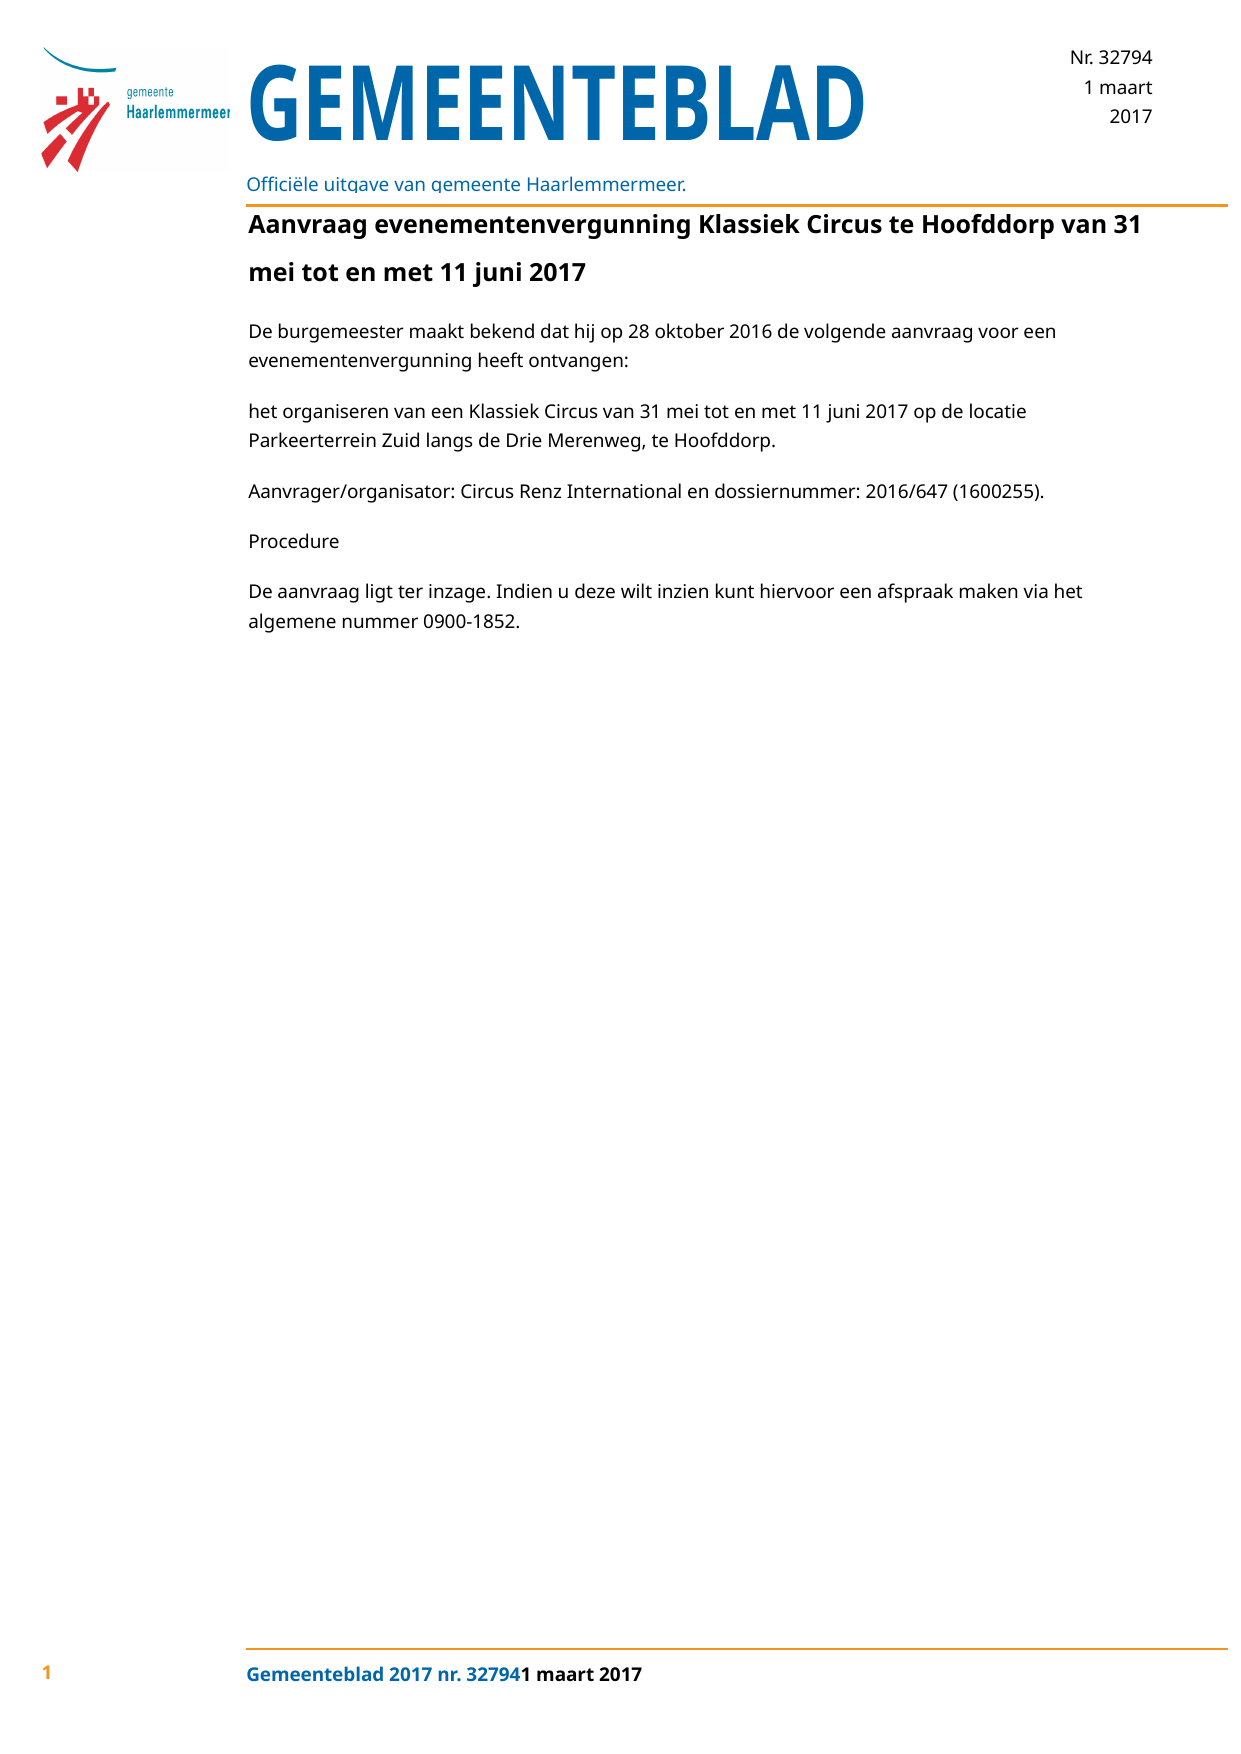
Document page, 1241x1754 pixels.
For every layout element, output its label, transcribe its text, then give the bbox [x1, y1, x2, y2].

text Aanvrager/organisator: Circus Renz International en dossiernummer: 2016/647 (1600255). [248, 478, 1152, 504]
picture [41, 47, 231, 172]
text Procedure [248, 528, 1152, 554]
text Aanvraag evenementenvergunning Klassiek Circus te Hoofddorp van 31 mei tot en met 11 juni 2017 [248, 207, 1152, 288]
text De aanvraag ligt ter inzage. Indien u deze wilt inzien kunt hiervoor een afspraak maken via het algemene nummer 0900-1852. [248, 579, 1152, 634]
text het organiseren van een Klassiek Circus van 31 mei tot en met 11 juni 2017 op de locatie Parkeerterrein Zuid langs de Drie Merenweg, te Hoofddorp. [248, 398, 1152, 453]
text De burgemeester maakt bekend dat hij op 28 oktober 2016 de volgende aanvraag voor een evenementenvergunning heeft ontvangen: [248, 318, 1152, 373]
